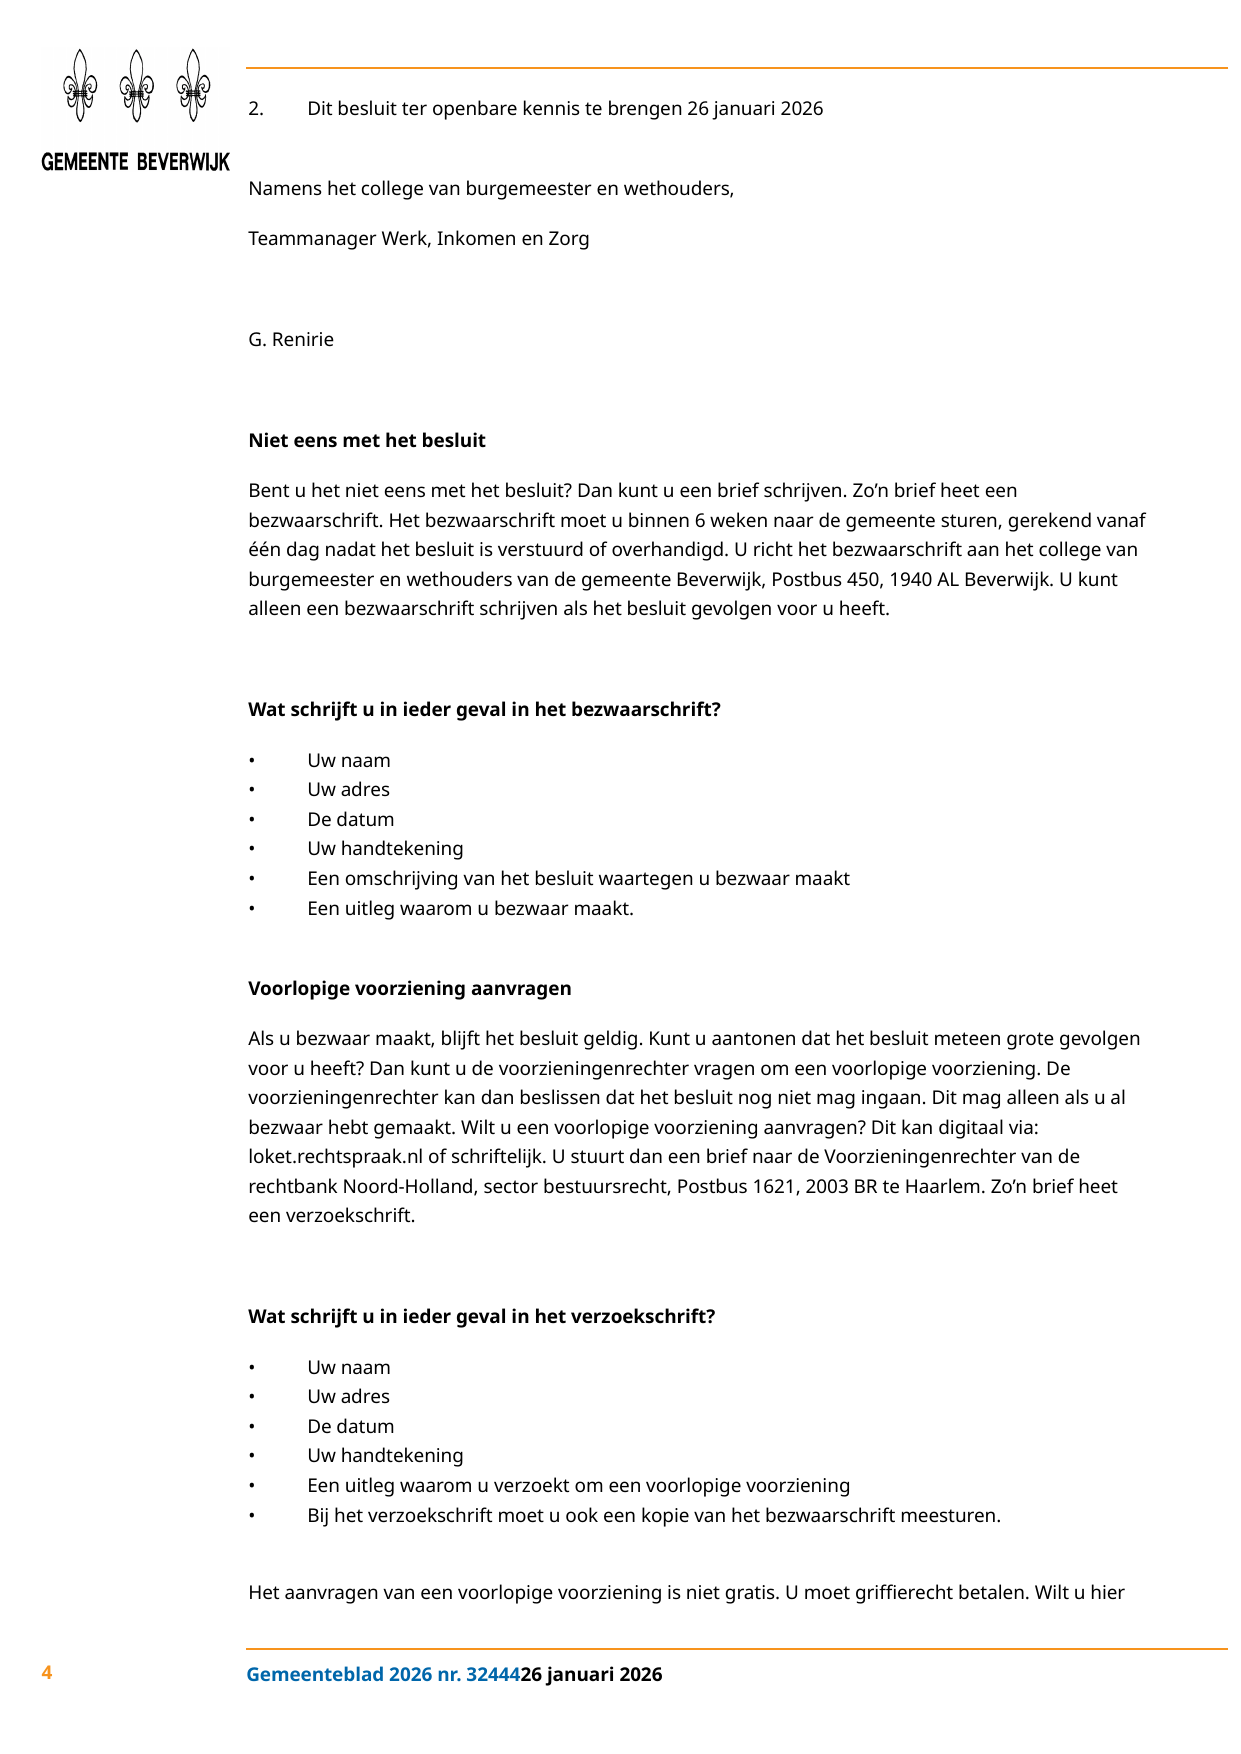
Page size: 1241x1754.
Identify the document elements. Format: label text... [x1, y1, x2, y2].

text Bent u het niet eens met het besluit? Dan kunt u een brief schrijven. Zo’n brief heet een bezwaarschrift. Het bezwaarschrift moet u binnen 6 weken naar de gemeente sturen, gerekend vanaf één dag nadat het besluit is verstuurd of overhandigd. U richt het bezwaarschrift aan het college van burgemeester en wethouders van de gemeente Beverwijk, Postbus 450, 1940 AL Beverwijk. U kunt alleen een bezwaarschrift schrijven als het besluit gevolgen voor u heeft. [248, 477, 1152, 621]
text Niet eens met het besluit [248, 427, 1152, 453]
picture [41, 47, 231, 172]
list Uw handtekening [248, 836, 1152, 861]
list Uw naam [248, 1354, 1152, 1380]
list Dit besluit ter openbare kennis te brengen 26 januari 2026 [248, 95, 1152, 121]
list De datum [248, 1413, 1152, 1439]
list Uw adres [248, 776, 1152, 802]
list Een omschrijving van het besluit waartegen u bezwaar maakt [248, 865, 1152, 891]
list De datum [248, 806, 1152, 832]
text Teammanager Werk, Inkomen en Zorg [248, 225, 1152, 251]
list Bij het verzoekschrift moet u ook een kopie van het bezwaarschrift meesturen. [248, 1502, 1152, 1528]
text Het aanvragen van een voorlopige voorziening is niet gratis. U moet griffierecht betalen. Wilt u hier [248, 1579, 1152, 1605]
text G. Renirie [248, 326, 1152, 352]
text Voorlopige voorziening aanvragen [248, 975, 1152, 1001]
text Wat schrijft u in ieder geval in het verzoekschrift? [248, 1303, 1152, 1329]
list Uw handtekening [248, 1443, 1152, 1468]
list Een uitleg waarom u bezwaar maakt. [248, 895, 1152, 921]
list Uw naam [248, 747, 1152, 773]
text Als u bezwaar maakt, blijft het besluit geldig. Kunt u aantonen dat het besluit meteen grote gevolgen voor u heeft? Dan kunt u de voorzieningenrechter vragen om een voorlopige voorziening. De voorzieningenrechter kan dan beslissen dat het besluit nog niet mag ingaan. Dit mag alleen als u al bezwaar hebt gemaakt. Wilt u een voorlopige voorziening aanvragen? Dit kan digitaal via: loket.rechtspraak.nl of schriftelijk. U stuurt dan een brief naar de Voorzieningenrechter van de rechtbank Noord-Holland, sector bestuursrecht, Postbus 1621, 2003 BR te Haarlem. Zo’n brief heet een verzoekschrift. [248, 1025, 1152, 1228]
list Een uitleg waarom u verzoekt om een voorlopige voorziening [248, 1472, 1152, 1498]
list Uw adres [248, 1383, 1152, 1409]
text Namens het college van burgemeester en wethouders, [248, 175, 1152, 201]
text Wat schrijft u in ieder geval in het bezwaarschrift? [248, 696, 1152, 722]
